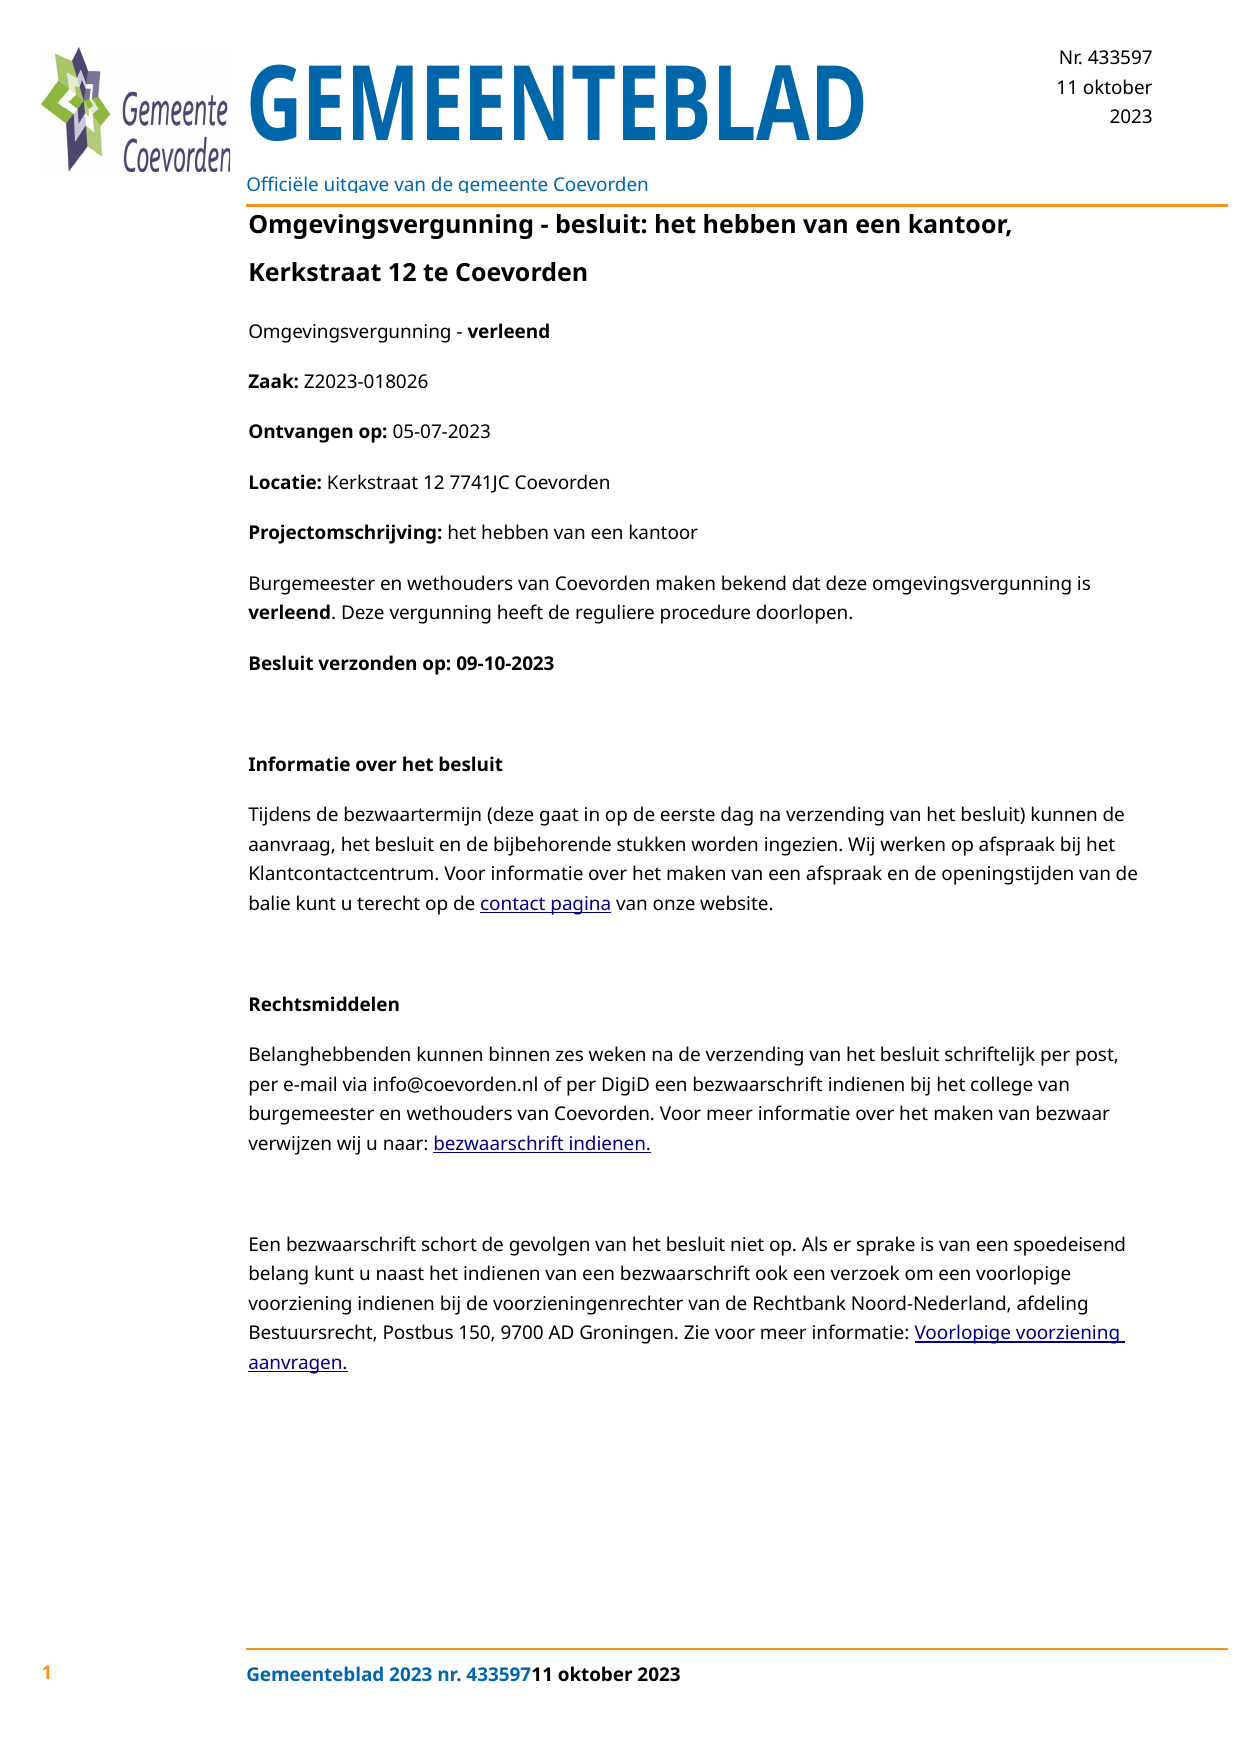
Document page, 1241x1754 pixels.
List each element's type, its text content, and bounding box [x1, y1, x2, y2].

text Rechtsmiddelen [248, 991, 1152, 1017]
text Projectomschrijving: het hebben van een kantoor [248, 519, 1152, 545]
text Een bezwaarschrift schort de gevolgen van het besluit niet op. Als er sprake is van een spoedeisend belang kunt u naast het indienen van een bezwaarschrift ook een verzoek om een voorlopige voorziening indienen bij de voorzieningenrechter van de Rechtbank Noord-Nederland, afdeling Bestuursrecht, Postbus 150, 9700 AD Groningen. Zie voor meer informatie: Voorlopige voorziening aanvragen. [248, 1231, 1152, 1375]
text Locatie: Kerkstraat 12 7741JC Coevorden [248, 469, 1152, 495]
text Burgemeester en wethouders van Coevorden maken bekend dat deze omgevingsvergunning is verleend. Deze vergunning heeft de reguliere procedure doorlopen. [248, 570, 1152, 625]
text Ontvangen op: 05-07-2023 [248, 419, 1152, 444]
text Omgevingsvergunning - verleend [248, 318, 1152, 344]
picture [41, 47, 231, 172]
text Zaak: Z2023-018026 [248, 368, 1152, 394]
text Belanghebbenden kunnen binnen zes weken na de verzending van het besluit schriftelijk per post, per e-mail via info@coevorden.nl of per DigiD een bezwaarschrift indienen bij het college van burgemeester en wethouders van Coevorden. Voor meer informatie over het maken van bezwaar verwijzen wij u naar: bezwaarschrift indienen. [248, 1041, 1152, 1156]
text Besluit verzonden op: 09-10-2023 [248, 650, 1152, 676]
text Informatie over het besluit [248, 751, 1152, 777]
text Omgevingsvergunning - besluit: het hebben van een kantoor, Kerkstraat 12 te Coevorden [248, 207, 1152, 288]
text Tijdens de bezwaartermijn (deze gaat in op de eerste dag na verzending van het besluit) kunnen de aanvraag, het besluit en de bijbehorende stukken worden ingezien. Wij werken op afspraak bij het Klantcontactcentrum. Voor informatie over het maken van een afspraak en de openingstijden van de balie kunt u terecht op de contact pagina van onze website. [248, 801, 1152, 916]
